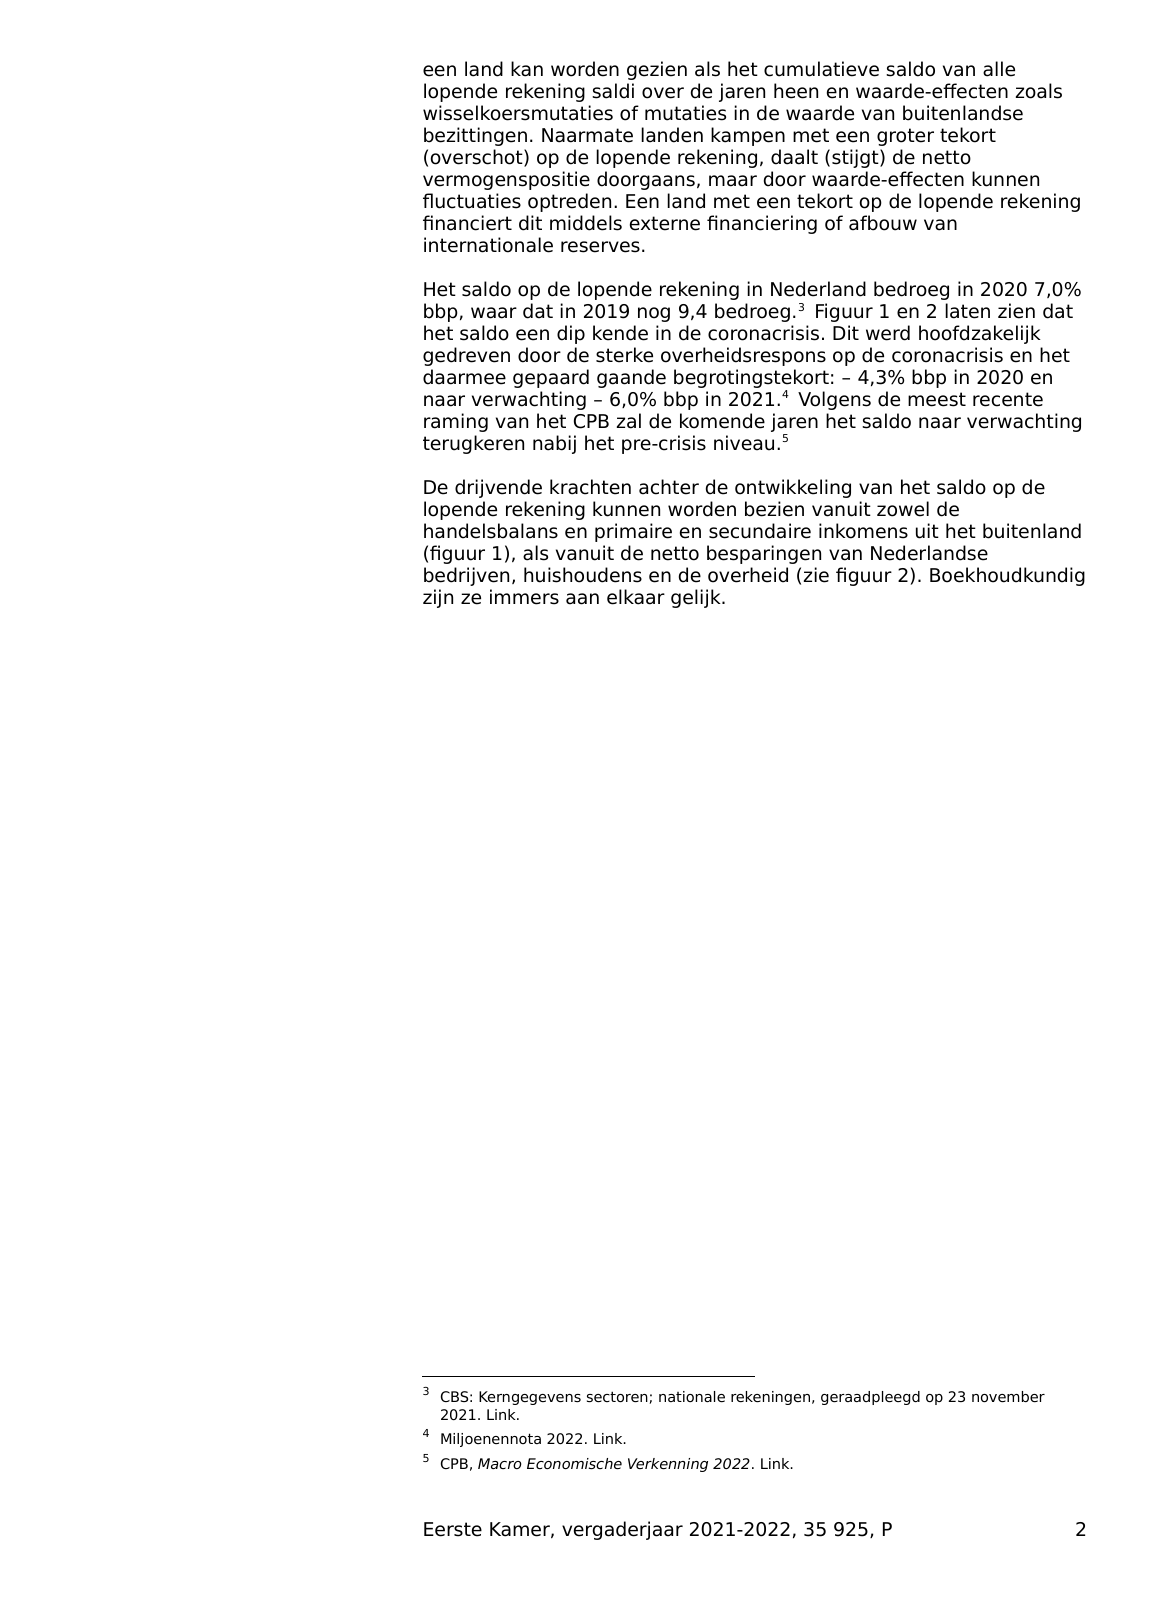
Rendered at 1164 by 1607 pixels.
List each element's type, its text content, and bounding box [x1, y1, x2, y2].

text CBS: Kerngegevens sectoren; nationale rekeningen, geraadpleegd op 23 november 2021. Link. [422, 1385, 1087, 1424]
text Miljoenennota 2022. Link. [422, 1427, 1087, 1449]
text CPB, Macro Economische Verkenning 2022. Link. [422, 1452, 1087, 1474]
text een land kan worden gezien als het cumulatieve saldo van alle lopende rekening saldi over de jaren heen en waarde-effecten zoals wisselkoersmutaties of mutaties in de waarde van buitenlandse bezittingen. Naarmate landen kampen met een groter tekort (overschot) op de lopende rekening, daalt (stijgt) de netto vermogenspositie doorgaans, maar door waarde-effecten kunnen fluctuaties optreden. Een land met een tekort op de lopende rekening financiert dit middels externe financiering of afbouw van internationale reserves. [422, 59, 1087, 257]
text De drijvende krachten achter de ontwikkeling van het saldo op de lopende rekening kunnen worden bezien vanuit zowel de handelsbalans en primaire en secundaire inkomens uit het buitenland (figuur 1), als vanuit de netto besparingen van Nederlandse bedrijven, huishoudens en de overheid (zie figuur 2). Boekhoudkundig zijn ze immers aan elkaar gelijk. [422, 477, 1087, 609]
text Het saldo op de lopende rekening in Nederland bedroeg in 2020 7,0% bbp, waar dat in 2019 nog 9,4 bedroeg. Figuur 1 en 2 laten zien dat het saldo een dip kende in de coronacrisis. Dit werd hoofdzakelijk gedreven door de sterke overheidsrespons op de coronacrisis en het daarmee gepaard gaande begrotingstekort: – 4,3% bbp in 2020 en naar verwachting – 6,0% bbp in 2021. Volgens de meest recente raming van het CPB zal de komende jaren het saldo naar verwachting terugkeren nabij het pre-crisis niveau. [422, 279, 1087, 455]
